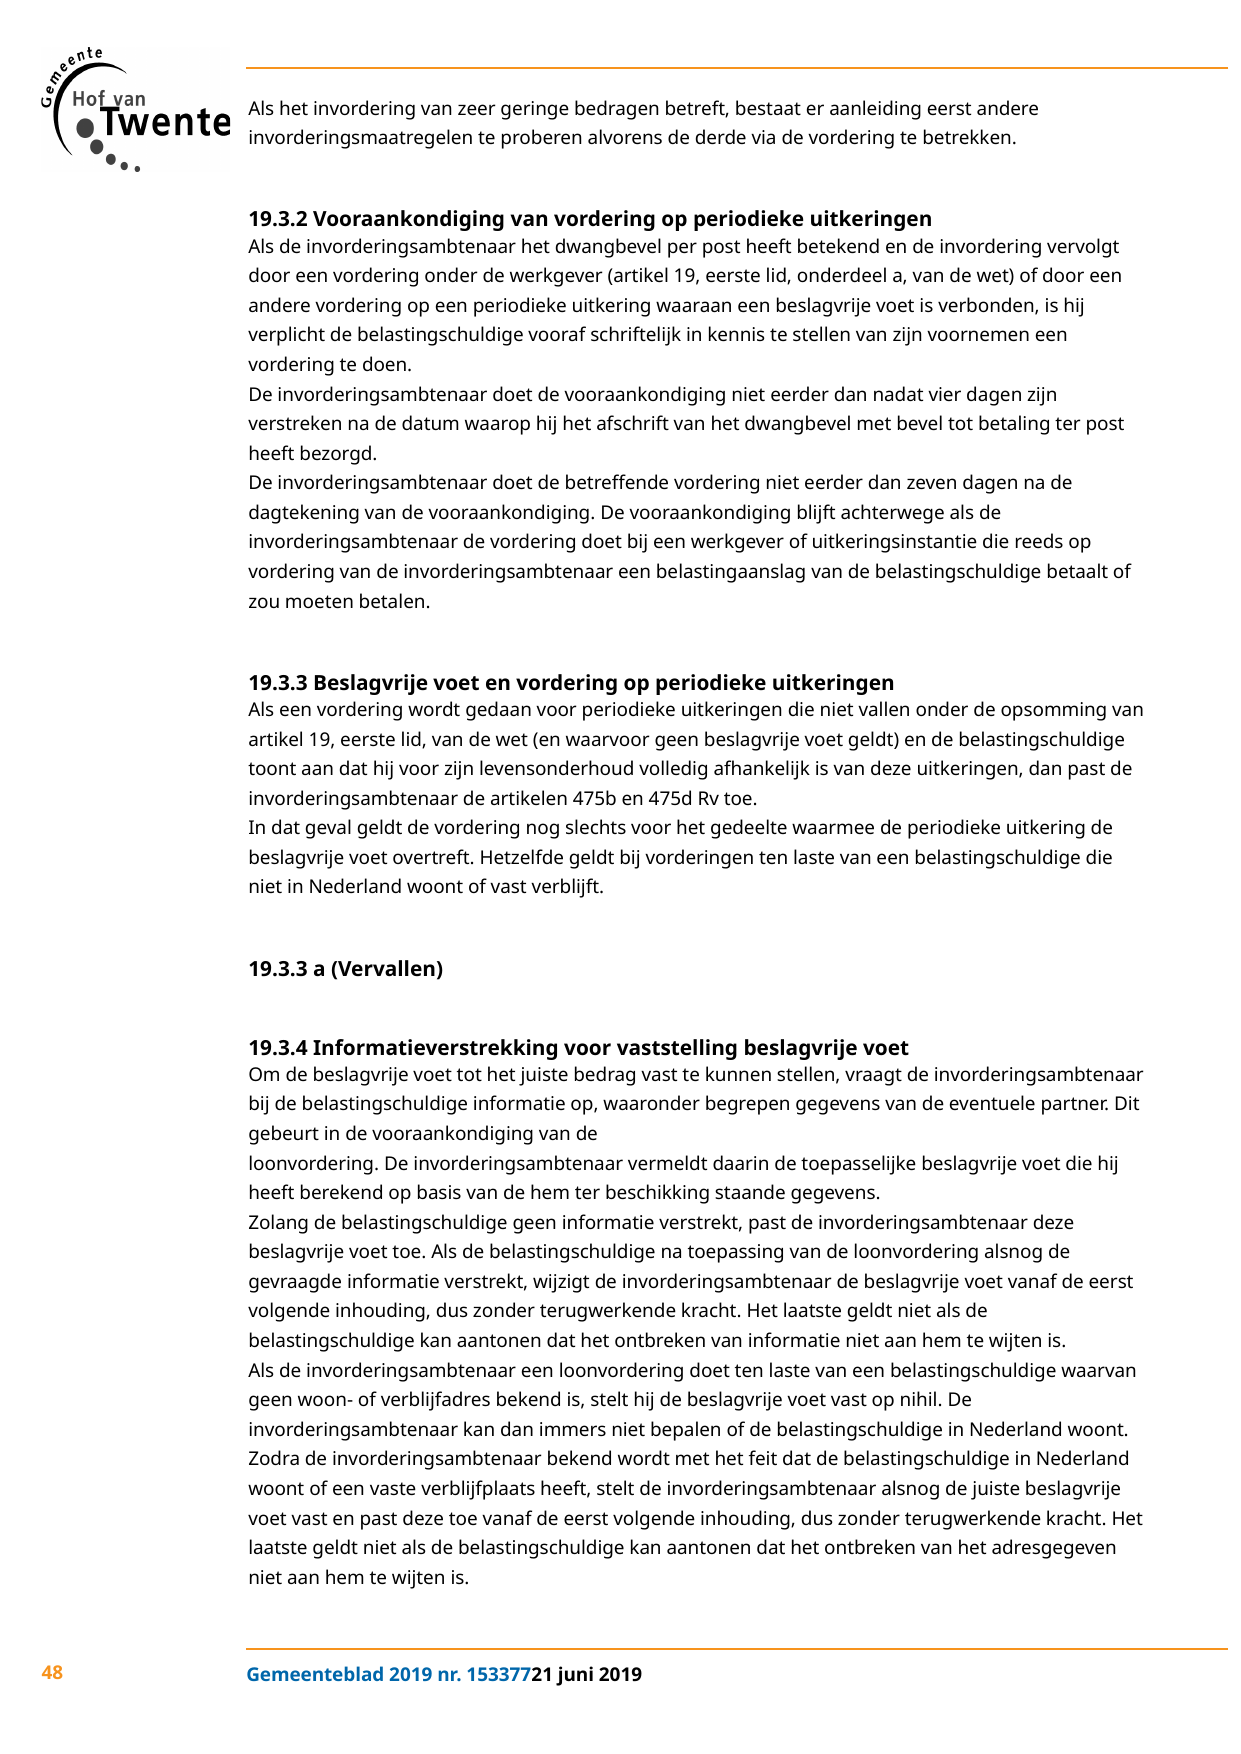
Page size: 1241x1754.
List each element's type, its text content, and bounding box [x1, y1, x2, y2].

text Zolang de belastingschuldige geen informatie verstrekt, past de invorderingsambtenaar deze beslagvrije voet toe. Als de belastingschuldige na toepassing van de loonvordering alsnog de gevraagde informatie verstrekt, wijzigt de invorderingsambtenaar de beslagvrije voet vanaf de eerst volgende inhouding, dus zonder terugwerkende kracht. Het laatste geldt niet als de belastingschuldige kan aantonen dat het ontbreken van informatie niet aan hem te wijten is. [248, 1209, 1152, 1353]
text loonvordering. De invorderingsambtenaar vermeldt daarin de toepasselijke beslagvrije voet die hij heeft berekend op basis van de hem ter beschikking staande gegevens. [248, 1150, 1152, 1205]
text De invorderingsambtenaar doet de betreffende vordering niet eerder dan zeven dagen na de dagtekening van de vooraankondiging. De vooraankondiging blijft achterwege als de invorderingsambtenaar de vordering doet bij een werkgever of uitkeringsinstantie die reeds op vordering van de invorderingsambtenaar een belastingaanslag van de belastingschuldige betaalt of zou moeten betalen. [248, 469, 1152, 613]
text 19.3.3 a (Vervallen) [248, 954, 1152, 982]
text Als het invordering van zeer geringe bedragen betreft, bestaat er aanleiding eerst andere invorderingsmaatregelen te proberen alvorens de derde via de vordering te betrekken. [248, 95, 1152, 150]
text 19.3.4 Informatieverstrekking voor vaststelling beslagvrije voet [248, 1033, 1152, 1061]
text Als de invorderingsambtenaar het dwangbevel per post heeft betekend en de invordering vervolgt door een vordering onder de werkgever (artikel 19, eerste lid, onderdeel a, van de wet) of door een andere vordering op een periodieke uitkering waaraan een beslagvrije voet is verbonden, is hij verplicht de belastingschuldige vooraf schriftelijk in kennis te stellen van zijn voornemen een vordering te doen. [248, 233, 1152, 377]
text 19.3.2 Vooraankondiging van vordering op periodieke uitkeringen [248, 204, 1152, 233]
text Als een vordering wordt gedaan voor periodieke uitkeringen die niet vallen onder de opsomming van artikel 19, eerste lid, van de wet (en waarvoor geen beslagvrije voet geldt) en de belastingschuldige toont aan dat hij voor zijn levensonderhoud volledig afhankelijk is van deze uitkeringen, dan past de invorderingsambtenaar de artikelen 475b en 475d Rv toe. [248, 696, 1152, 811]
picture [41, 47, 231, 172]
text 19.3.3 Beslagvrije voet en vordering op periodieke uitkeringen [248, 668, 1152, 696]
text Om de beslagvrije voet tot het juiste bedrag vast te kunnen stellen, vraagt de invorderingsambtenaar bij de belastingschuldige informatie op, waaronder begrepen gegevens van de eventuele partner. Dit gebeurt in de vooraankondiging van de [248, 1061, 1152, 1146]
text Als de invorderingsambtenaar een loonvordering doet ten laste van een belastingschuldige waarvan geen woon- of verblijfadres bekend is, stelt hij de beslagvrije voet vast op nihil. De invorderingsambtenaar kan dan immers niet bepalen of de belastingschuldige in Nederland woont. Zodra de invorderingsambtenaar bekend wordt met het feit dat de belastingschuldige in Nederland woont of een vaste verblijfplaats heeft, stelt de invorderingsambtenaar alsnog de juiste beslagvrije voet vast en past deze toe vanaf de eerst volgende inhouding, dus zonder terugwerkende kracht. Het laatste geldt niet als de belastingschuldige kan aantonen dat het ontbreken van het adresgegeven niet aan hem te wijten is. [248, 1357, 1152, 1590]
text In dat geval geldt de vordering nog slechts voor het gedeelte waarmee de periodieke uitkering de beslagvrije voet overtreft. Hetzelfde geldt bij vorderingen ten laste van een belastingschuldige die niet in Nederland woont of vast verblijft. [248, 814, 1152, 899]
text De invorderingsambtenaar doet de vooraankondiging niet eerder dan nadat vier dagen zijn verstreken na de datum waarop hij het afschrift van het dwangbevel met bevel tot betaling ter post heeft bezorgd. [248, 381, 1152, 466]
